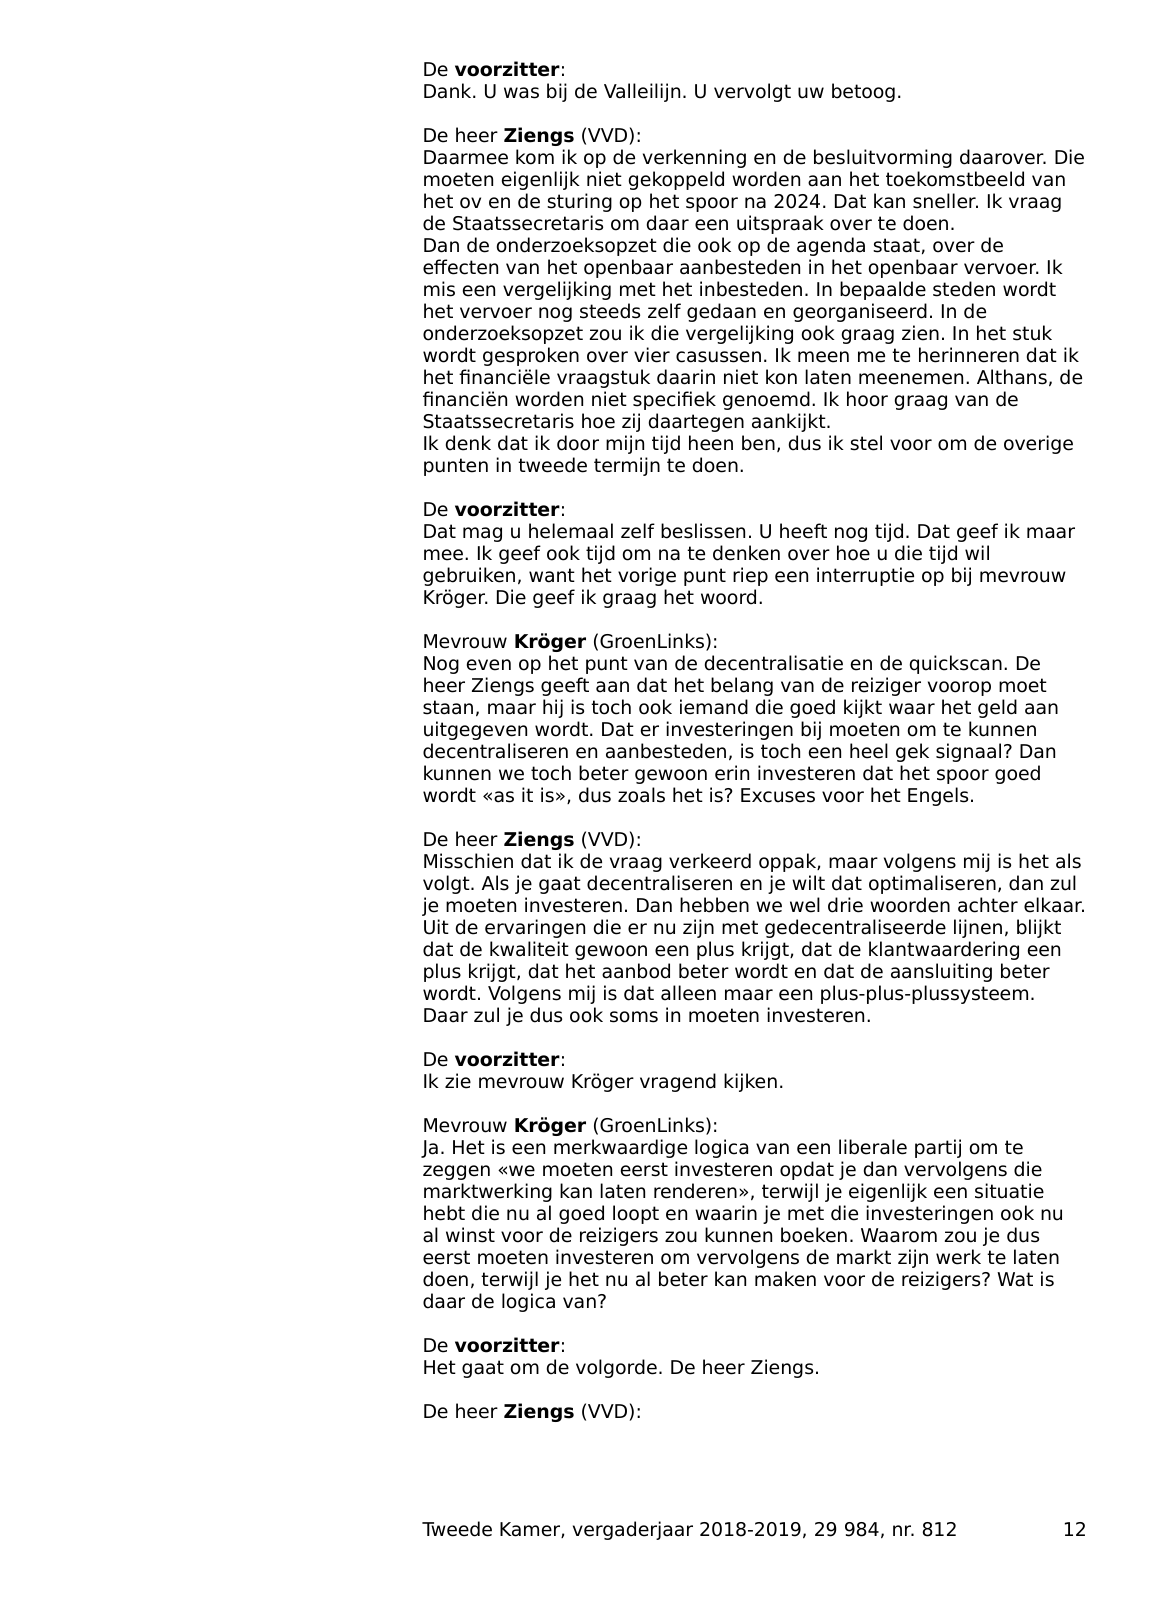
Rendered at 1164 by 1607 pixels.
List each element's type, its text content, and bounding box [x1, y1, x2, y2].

text Misschien dat ik de vraag verkeerd oppak, maar volgens mij is het als volgt. Als je gaat decentraliseren en je wilt dat optimaliseren, dan zul je moeten investeren. Dan hebben we wel drie woorden achter elkaar. Uit de ervaringen die er nu zijn met gedecentraliseerde lijnen, blijkt dat de kwaliteit gewoon een plus krijgt, dat de klantwaardering een plus krijgt, dat het aanbod beter wordt en dat de aansluiting beter wordt. Volgens mij is dat alleen maar een plus-plus-plussysteem. Daar zul je dus ook soms in moeten investeren. [422, 851, 1087, 1027]
text Het gaat om de volgorde. De heer Ziengs. [422, 1357, 1087, 1379]
text De voorzitter: [422, 1049, 1087, 1071]
text Ja. Het is een merkwaardige logica van een liberale partij om te zeggen «we moeten eerst investeren opdat je dan vervolgens die marktwerking kan laten renderen», terwijl je eigenlijk een situatie hebt die nu al goed loopt en waarin je met die investeringen ook nu al winst voor de reizigers zou kunnen boeken. Waarom zou je dus eerst moeten investeren om vervolgens de markt zijn werk te laten doen, terwijl je het nu al beter kan maken voor de reizigers? Wat is daar de logica van? [422, 1137, 1087, 1313]
text De voorzitter: [422, 499, 1087, 521]
text Ik denk dat ik door mijn tijd heen ben, dus ik stel voor om de overige punten in tweede termijn te doen. [422, 433, 1087, 477]
text Daarmee kom ik op de verkenning en de besluitvorming daarover. Die moeten eigenlijk niet gekoppeld worden aan het toekomstbeeld van het ov en de sturing op het spoor na 2024. Dat kan sneller. Ik vraag de Staatssecretaris om daar een uitspraak over te doen. [422, 147, 1087, 235]
text De heer Ziengs (VVD): [422, 829, 1087, 851]
text De voorzitter: [422, 59, 1087, 81]
text Mevrouw Kröger (GroenLinks): [422, 1115, 1087, 1137]
text Mevrouw Kröger (GroenLinks): [422, 631, 1087, 653]
text De heer Ziengs (VVD): [422, 125, 1087, 147]
text Ik zie mevrouw Kröger vragend kijken. [422, 1071, 1087, 1093]
text Dan de onderzoeksopzet die ook op de agenda staat, over de effecten van het openbaar aanbesteden in het openbaar vervoer. Ik mis een vergelijking met het inbesteden. In bepaalde steden wordt het vervoer nog steeds zelf gedaan en georganiseerd. In de onderzoeksopzet zou ik die vergelijking ook graag zien. In het stuk wordt gesproken over vier casussen. Ik meen me te herinneren dat ik het financiële vraagstuk daarin niet kon laten meenemen. Althans, de financiën worden niet specifiek genoemd. Ik hoor graag van de Staatssecretaris hoe zij daartegen aankijkt. [422, 235, 1087, 433]
text Dank. U was bij de Valleilijn. U vervolgt uw betoog. [422, 81, 1087, 103]
text De heer Ziengs (VVD): [422, 1401, 1087, 1423]
text De voorzitter: [422, 1335, 1087, 1357]
text Nog even op het punt van de decentralisatie en de quickscan. De heer Ziengs geeft aan dat het belang van de reiziger voorop moet staan, maar hij is toch ook iemand die goed kijkt waar het geld aan uitgegeven wordt. Dat er investeringen bij moeten om te kunnen decentraliseren en aanbesteden, is toch een heel gek signaal? Dan kunnen we toch beter gewoon erin investeren dat het spoor goed wordt «as it is», dus zoals het is? Excuses voor het Engels. [422, 653, 1087, 807]
text Dat mag u helemaal zelf beslissen. U heeft nog tijd. Dat geef ik maar mee. Ik geef ook tijd om na te denken over hoe u die tijd wil gebruiken, want het vorige punt riep een interruptie op bij mevrouw Kröger. Die geef ik graag het woord. [422, 521, 1087, 609]
